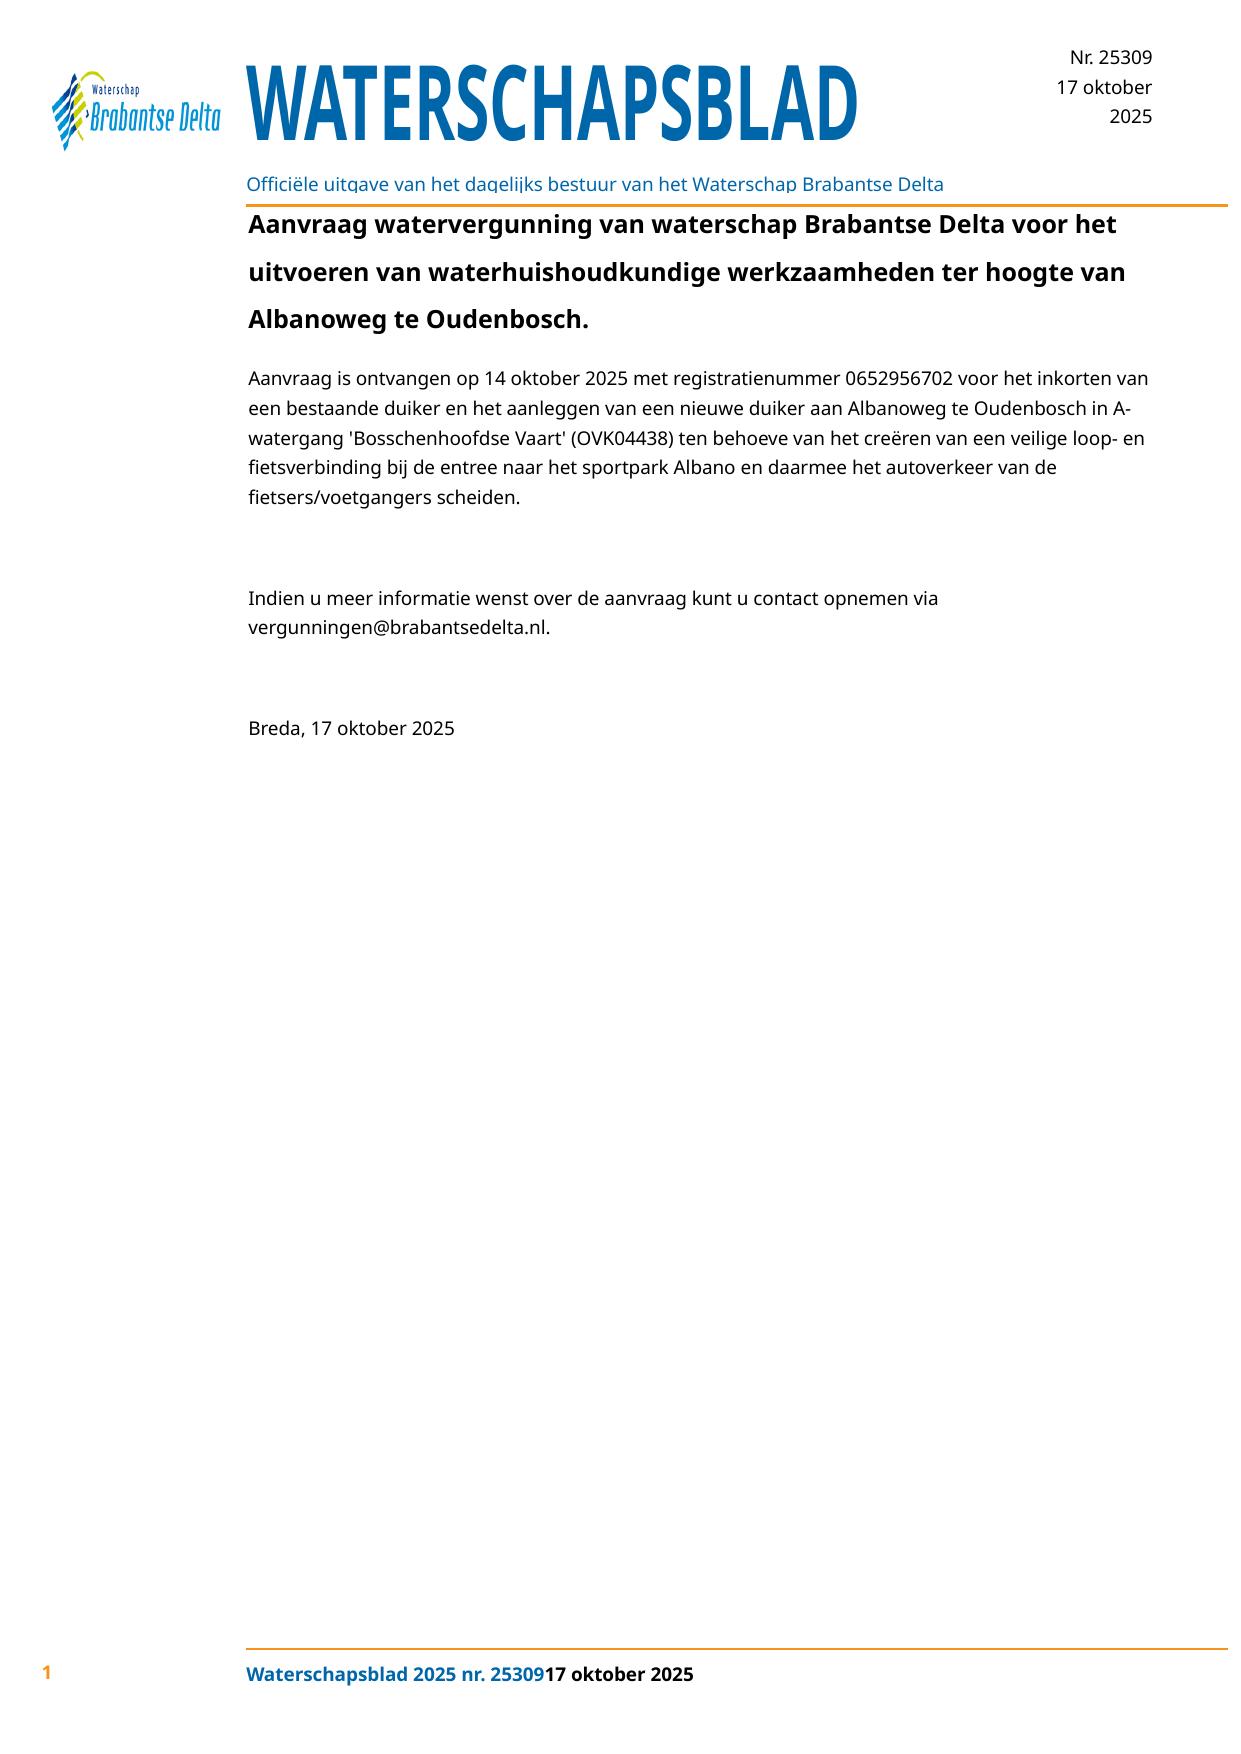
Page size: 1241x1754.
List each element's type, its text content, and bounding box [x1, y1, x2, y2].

text Aanvraag watervergunning van waterschap Brabantse Delta voor het uitvoeren van waterhuishoudkundige werkzaamheden ter hoogte van Albanoweg te Oudenbosch. [248, 207, 1152, 336]
text Aanvraag is ontvangen op 14 oktober 2025 met registratienummer 0652956702 voor het inkorten van een bestaande duiker en het aanleggen van een nieuwe duiker aan Albanoweg te Oudenbosch in A-watergang 'Bosschenhoofdse Vaart' (OVK04438) ten behoeve van het creëren van een veilige loop- en fietsverbinding bij de entree naar het sportpark Albano en daarmee het autoverkeer van de fietsers/voetgangers scheiden. [248, 366, 1152, 509]
text Breda, 17 oktober 2025 [248, 715, 1152, 741]
picture [41, 47, 231, 172]
text Indien u meer informatie wenst over de aanvraag kunt u contact opnemen via vergunningen@brabantsedelta.nl. [248, 585, 1152, 640]
